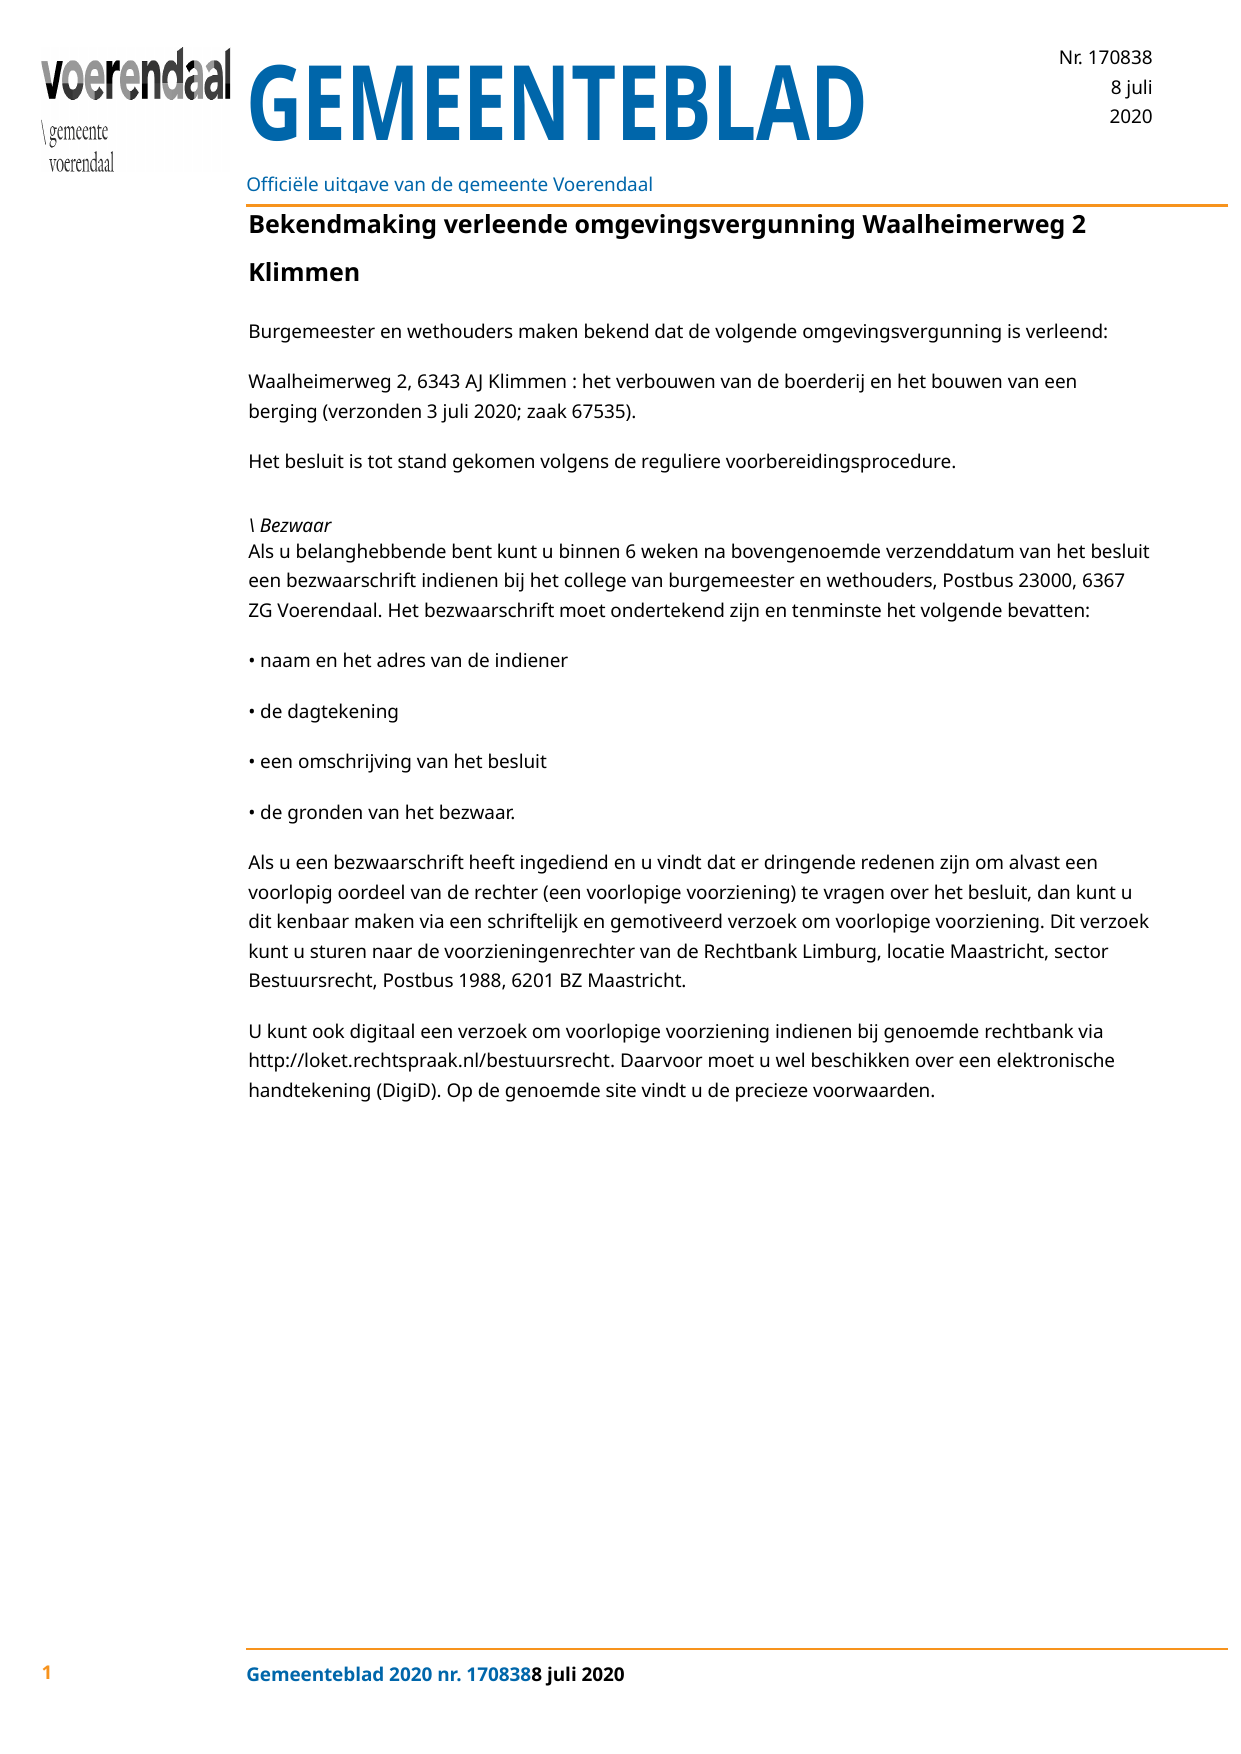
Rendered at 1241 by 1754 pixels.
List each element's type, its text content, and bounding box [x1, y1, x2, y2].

text \ Bezwaar [248, 512, 1152, 538]
text • een omschrijving van het besluit [248, 748, 1152, 774]
picture [41, 47, 231, 172]
text Het besluit is tot stand gekomen volgens de reguliere voorbereidingsprocedure. [248, 448, 1152, 474]
text Burgemeester en wethouders maken bekend dat de volgende omgevingsvergunning is verleend: [248, 318, 1152, 344]
text • naam en het adres van de indiener [248, 648, 1152, 673]
text Bekendmaking verleende omgevingsvergunning Waalheimerweg 2 Klimmen [248, 207, 1152, 288]
text Waalheimerweg 2, 6343 AJ Klimmen : het verbouwen van de boerderij en het bouwen van een berging (verzonden 3 juli 2020; zaak 67535). [248, 368, 1152, 424]
text • de gronden van het bezwaar. [248, 799, 1152, 824]
text U kunt ook digitaal een verzoek om voorlopige voorziening indienen bij genoemde rechtbank via http://loket.rechtspraak.nl/bestuursrecht. Daarvoor moet u wel beschikken over een elektronische handtekening (DigiD). Op de genoemde site vindt u de precieze voorwaarden. [248, 1018, 1152, 1103]
text Als u een bezwaarschrift heeft ingediend en u vindt dat er dringende redenen zijn om alvast een voorlopig oordeel van de rechter (een voorlopige voorziening) te vragen over het besluit, dan kunt u dit kenbaar maken via een schriftelijk en gemotiveerd verzoek om voorlopige voorziening. Dit verzoek kunt u sturen naar de voorzieningenrechter van de Rechtbank Limburg, locatie Maastricht, sector Bestuursrecht, Postbus 1988, 6201 BZ Maastricht. [248, 849, 1152, 993]
text • de dagtekening [248, 698, 1152, 724]
text Als u belanghebbende bent kunt u binnen 6 weken na bovengenoemde verzenddatum van het besluit een bezwaarschrift indienen bij het college van burgemeester en wethouders, Postbus 23000, 6367 ZG Voerendaal. Het bezwaarschrift moet ondertekend zijn en tenminste het volgende bevatten: [248, 538, 1152, 623]
